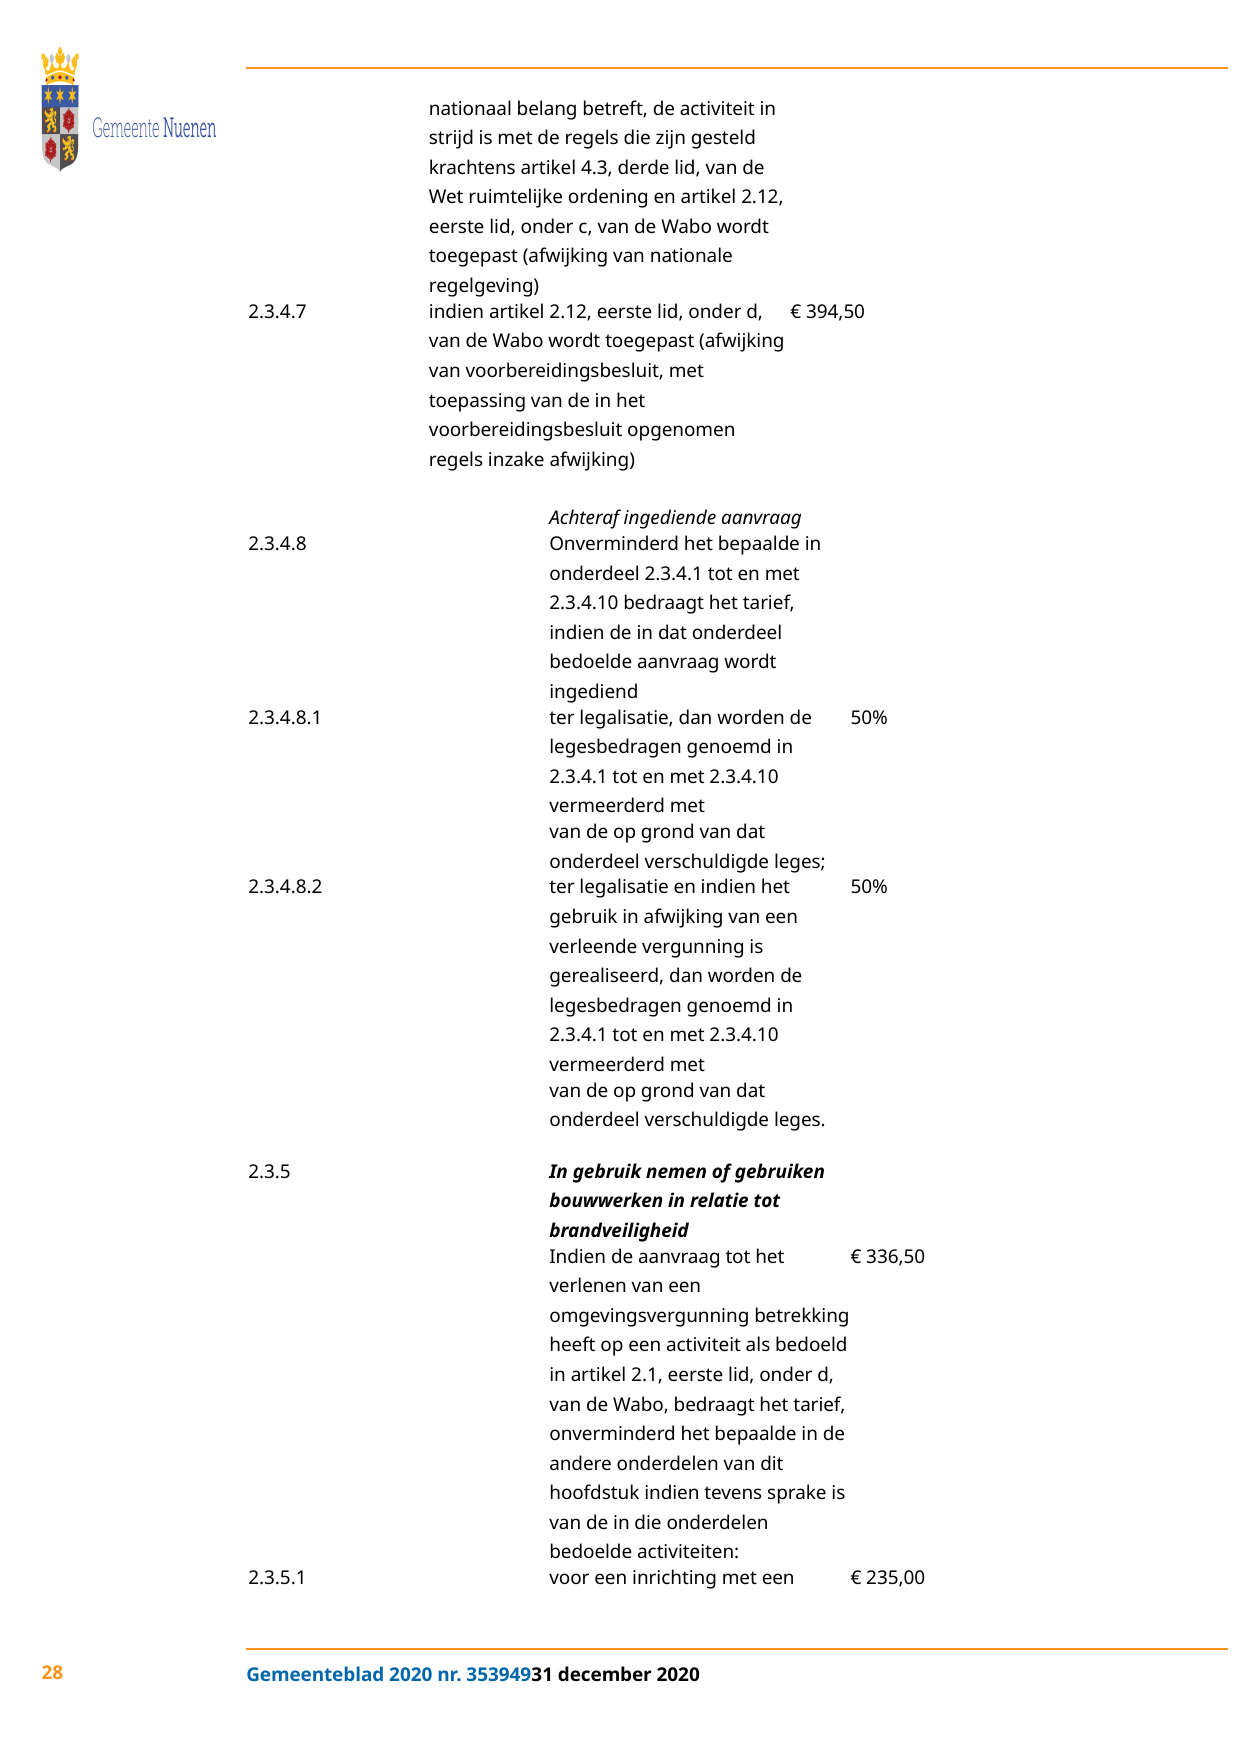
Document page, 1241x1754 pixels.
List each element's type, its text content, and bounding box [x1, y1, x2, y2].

table_cell [850, 819, 1152, 874]
table_cell van de op grond van dat onderdeel verschuldigde leges; [549, 819, 850, 874]
table_cell € 235,00 [850, 1565, 1152, 1590]
table_cell 2.3.5.1 [248, 1565, 549, 1590]
table_cell 50% [850, 874, 1152, 1077]
table_cell € 336,50 [850, 1243, 1152, 1564]
table_cell indien artikel 2.12, eerste lid, onder d, van de Wabo wordt toegepast (afwijking van voorbereidingsbesluit, met toepassing van de in het voorbereidingsbesluit opgenomen regels inzake afwijking) [429, 298, 790, 472]
table_cell 2.3.4.7 [248, 298, 429, 472]
table_cell Indien de aanvraag tot het verlenen van een omgevingsvergunning betrekking heeft op een activiteit als bedoeld in artikel 2.1, eerste lid, onder d, van de Wabo, bedraagt het tarief, onverminderd het bepaalde in de andere onderdelen van dit hoofdstuk indien tevens sprake is van de in die onderdelen bedoelde activiteiten: [549, 1243, 850, 1564]
table_cell [248, 1243, 549, 1564]
table_cell ter legalisatie en indien het gebruik in afwijking van een verleende vergunning is gerealiseerd, dan worden de legesbedragen genoemd in 2.3.4.1 tot en met 2.3.4.10 vermeerderd met [549, 874, 850, 1077]
table_cell [850, 530, 1152, 704]
table_cell [850, 1077, 1152, 1132]
table_header [850, 505, 1152, 530]
table_header Achteraf ingediende aanvraag [549, 505, 850, 530]
table_cell [248, 1132, 549, 1158]
table_cell 2.3.4.8.1 [248, 704, 549, 818]
table_cell In gebruik nemen of gebruiken bouwwerken in relatie tot brandveiligheid [549, 1158, 850, 1243]
table_cell 2.3.4.8.2 [248, 874, 549, 1077]
table_cell [248, 95, 429, 298]
table_cell [549, 1132, 850, 1158]
table_cell [850, 1132, 1152, 1158]
table_cell voor een inrichting met een [549, 1565, 850, 1590]
picture [41, 47, 231, 172]
table_cell van de op grond van dat onderdeel verschuldigde leges. [549, 1077, 850, 1132]
table_cell 50% [850, 704, 1152, 818]
table_cell 2.3.5 [248, 1158, 549, 1243]
table_cell [850, 1158, 1152, 1243]
table_cell [790, 95, 971, 298]
table_cell € 394,50 [790, 298, 971, 472]
table_cell [248, 819, 549, 874]
table_cell 2.3.4.8 [248, 530, 549, 704]
table_header [248, 505, 549, 530]
table_cell Onverminderd het bepaalde in onderdeel 2.3.4.1 tot en met 2.3.4.10 bedraagt het tarief, indien de in dat onderdeel bedoelde aanvraag wordt ingediend [549, 530, 850, 704]
table_cell ter legalisatie, dan worden de legesbedragen genoemd in 2.3.4.1 tot en met 2.3.4.10 vermeerderd met [549, 704, 850, 818]
table_cell [248, 1077, 549, 1132]
table_cell nationaal belang betreft, de activiteit in strijd is met de regels die zijn gesteld krachtens artikel 4.3, derde lid, van de Wet ruimtelijke ordening en artikel 2.12, eerste lid, onder c, van de Wabo wordt toegepast (afwijking van nationale regelgeving) [429, 95, 790, 298]
